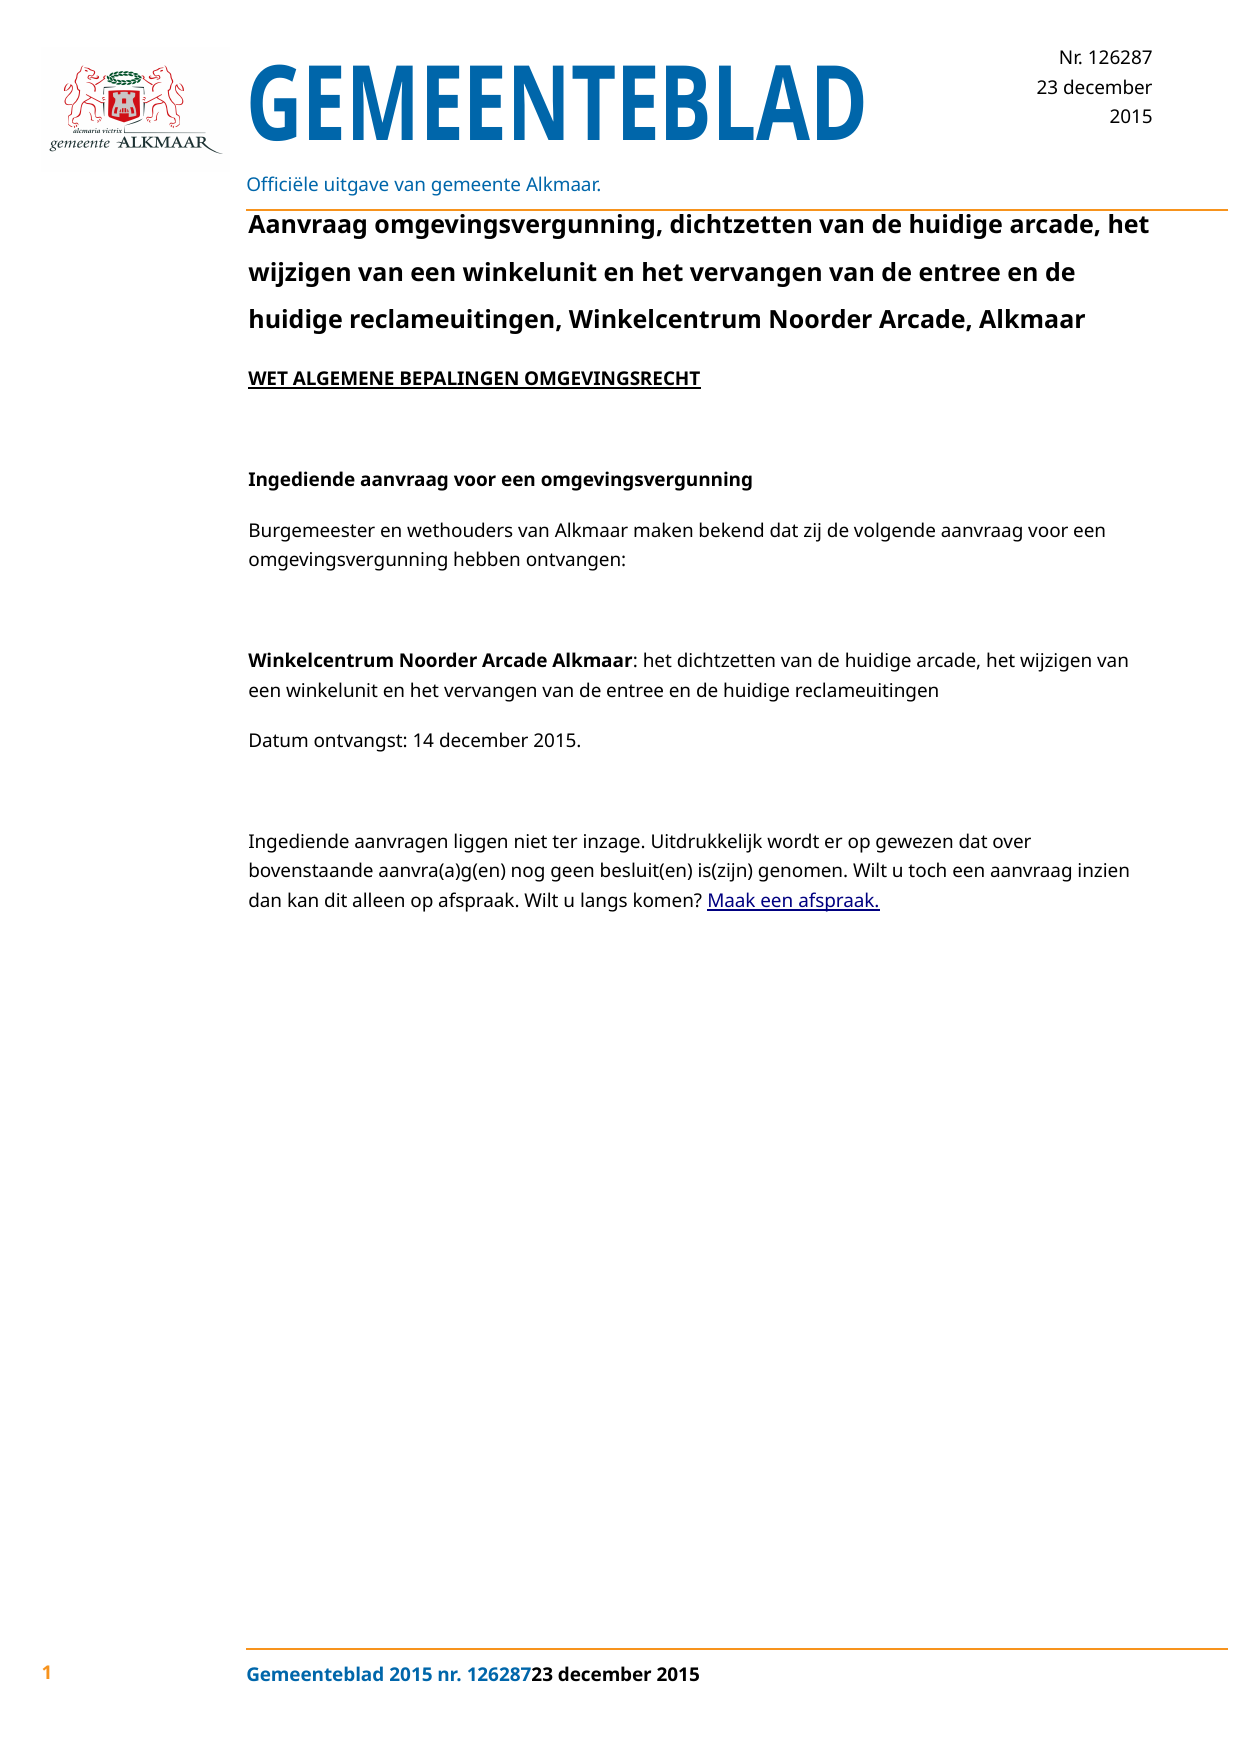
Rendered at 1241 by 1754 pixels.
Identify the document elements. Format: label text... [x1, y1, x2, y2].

text Burgemeester en wethouders van Alkmaar maken bekend dat zij de volgende aanvraag voor een omgevingsvergunning hebben ontvangen: [248, 517, 1152, 572]
text Ingediende aanvraag voor een omgevingsvergunning [248, 466, 1152, 492]
text Winkelcentrum Noorder Arcade Alkmaar: het dichtzetten van de huidige arcade, het wijzigen van een winkelunit en het vervangen van de entree en de huidige reclameuitingen [248, 647, 1152, 702]
picture [41, 47, 231, 172]
text Datum ontvangst: 14 december 2015. [248, 727, 1152, 753]
text Ingediende aanvragen liggen niet ter inzage. Uitdrukkelijk wordt er op gewezen dat over bovenstaande aanvra(a)g(en) nog geen besluit(en) is(zijn) genomen. Wilt u toch een aanvraag inzien dan kan dit alleen op afspraak. Wilt u langs komen? Maak een afspraak. [248, 828, 1152, 913]
text WET ALGEMENE BEPALINGEN OMGEVINGSRECHT [248, 366, 1152, 391]
text Aanvraag omgevingsvergunning, dichtzetten van de huidige arcade, het wijzigen van een winkelunit en het vervangen van de entree en de huidige reclameuitingen, Winkelcentrum Noorder Arcade, Alkmaar [248, 211, 1152, 336]
